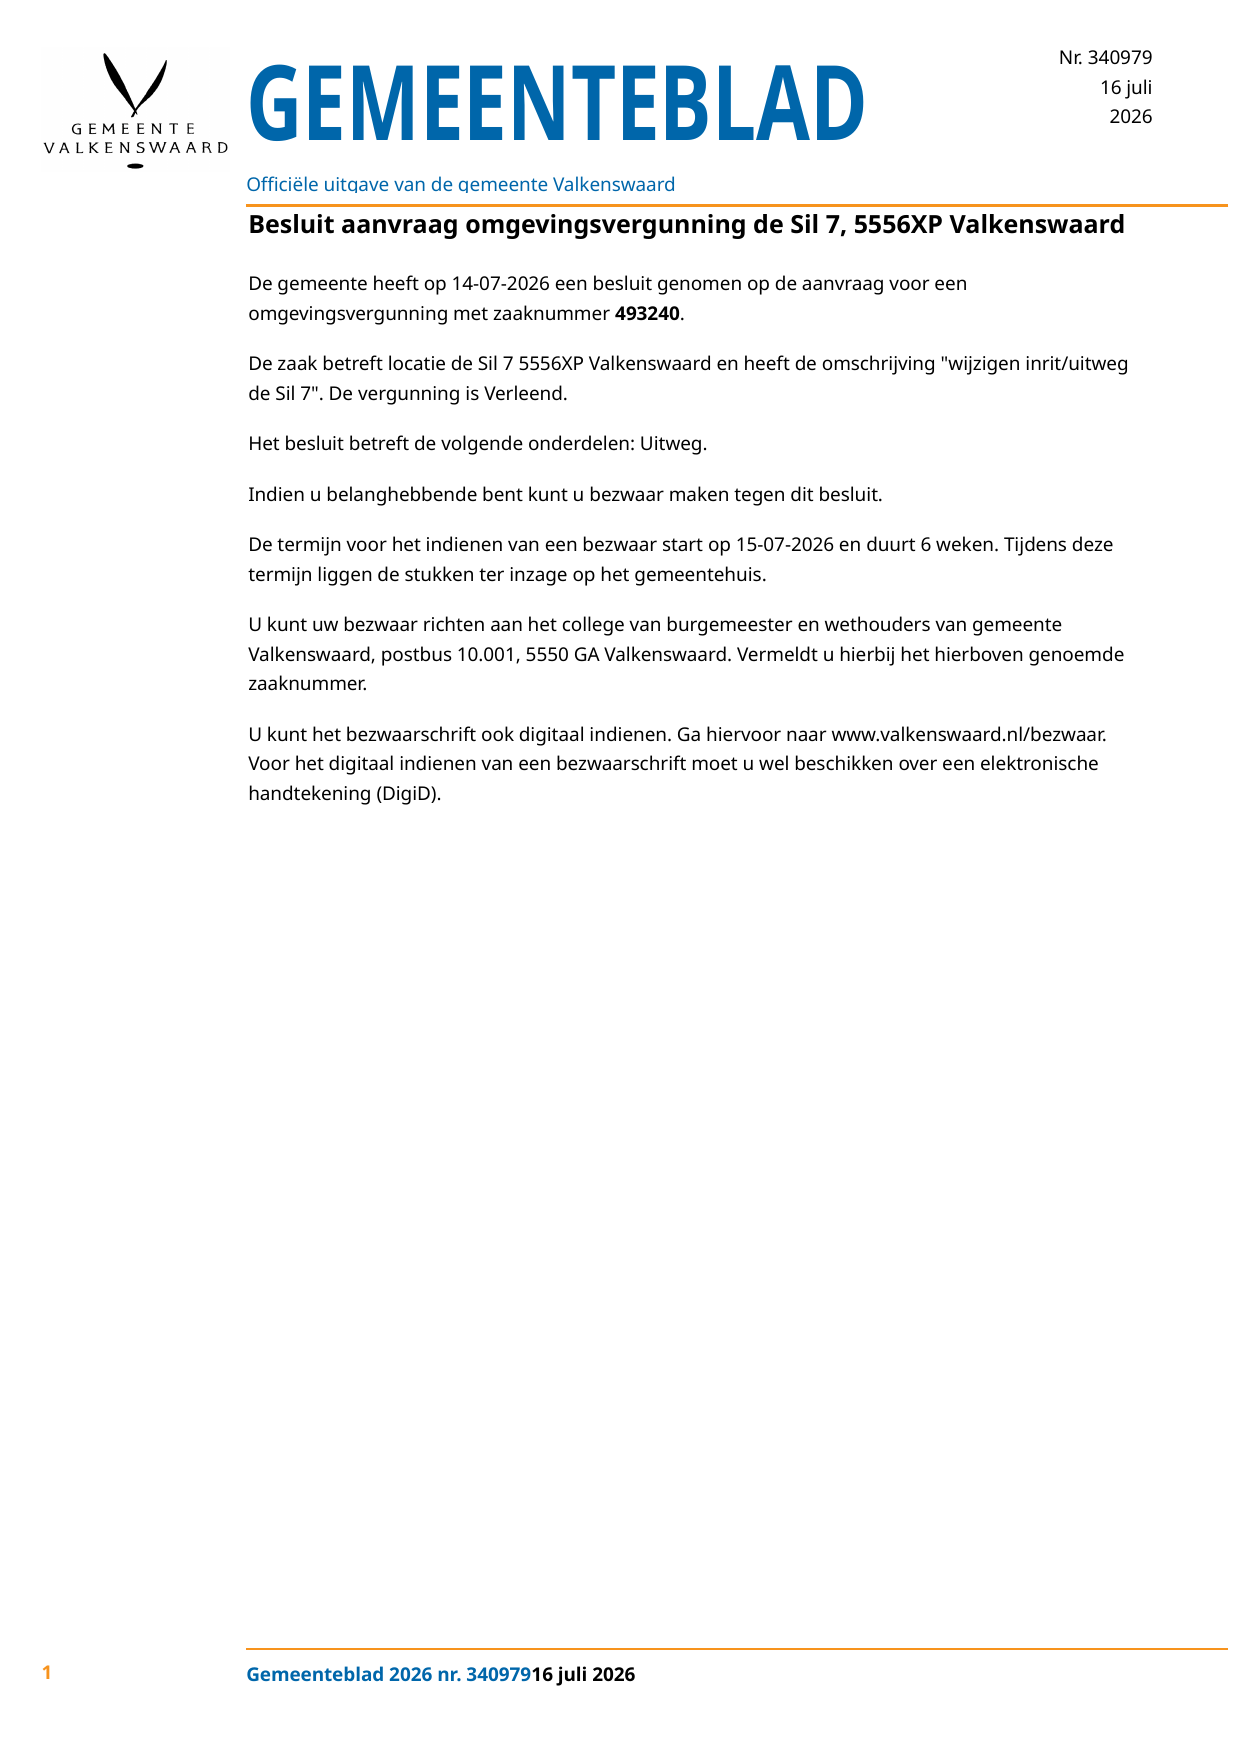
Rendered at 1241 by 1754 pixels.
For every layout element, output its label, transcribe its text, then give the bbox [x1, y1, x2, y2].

text De gemeente heeft op 14-07-2026 een besluit genomen op de aanvraag voor een omgevingsvergunning met zaaknummer 493240. [248, 270, 1152, 326]
text Indien u belanghebbende bent kunt u bezwaar maken tegen dit besluit. [248, 481, 1152, 506]
text U kunt uw bezwaar richten aan het college van burgemeester en wethouders van gemeente Valkenswaard, postbus 10.001, 5550 GA Valkenswaard. Vermeldt u hierbij het hierboven genoemde zaaknummer. [248, 611, 1152, 696]
text De zaak betreft locatie de Sil 7 5556XP Valkenswaard en heeft de omschrijving "wijzigen inrit/uitweg de Sil 7". De vergunning is Verleend. [248, 350, 1152, 406]
text Besluit aanvraag omgevingsvergunning de Sil 7, 5556XP Valkenswaard [248, 207, 1152, 241]
text U kunt het bezwaarschrift ook digitaal indienen. Ga hiervoor naar www.valkenswaard.nl/bezwaar. Voor het digitaal indienen van een bezwaarschrift moet u wel beschikken over een elektronische handtekening (DigiD). [248, 721, 1152, 806]
text Het besluit betreft de volgende onderdelen: Uitweg. [248, 430, 1152, 456]
picture [41, 47, 231, 172]
text De termijn voor het indienen van een bezwaar start op 15-07-2026 en duurt 6 weken. Tijdens deze termijn liggen de stukken ter inzage op het gemeentehuis. [248, 531, 1152, 586]
